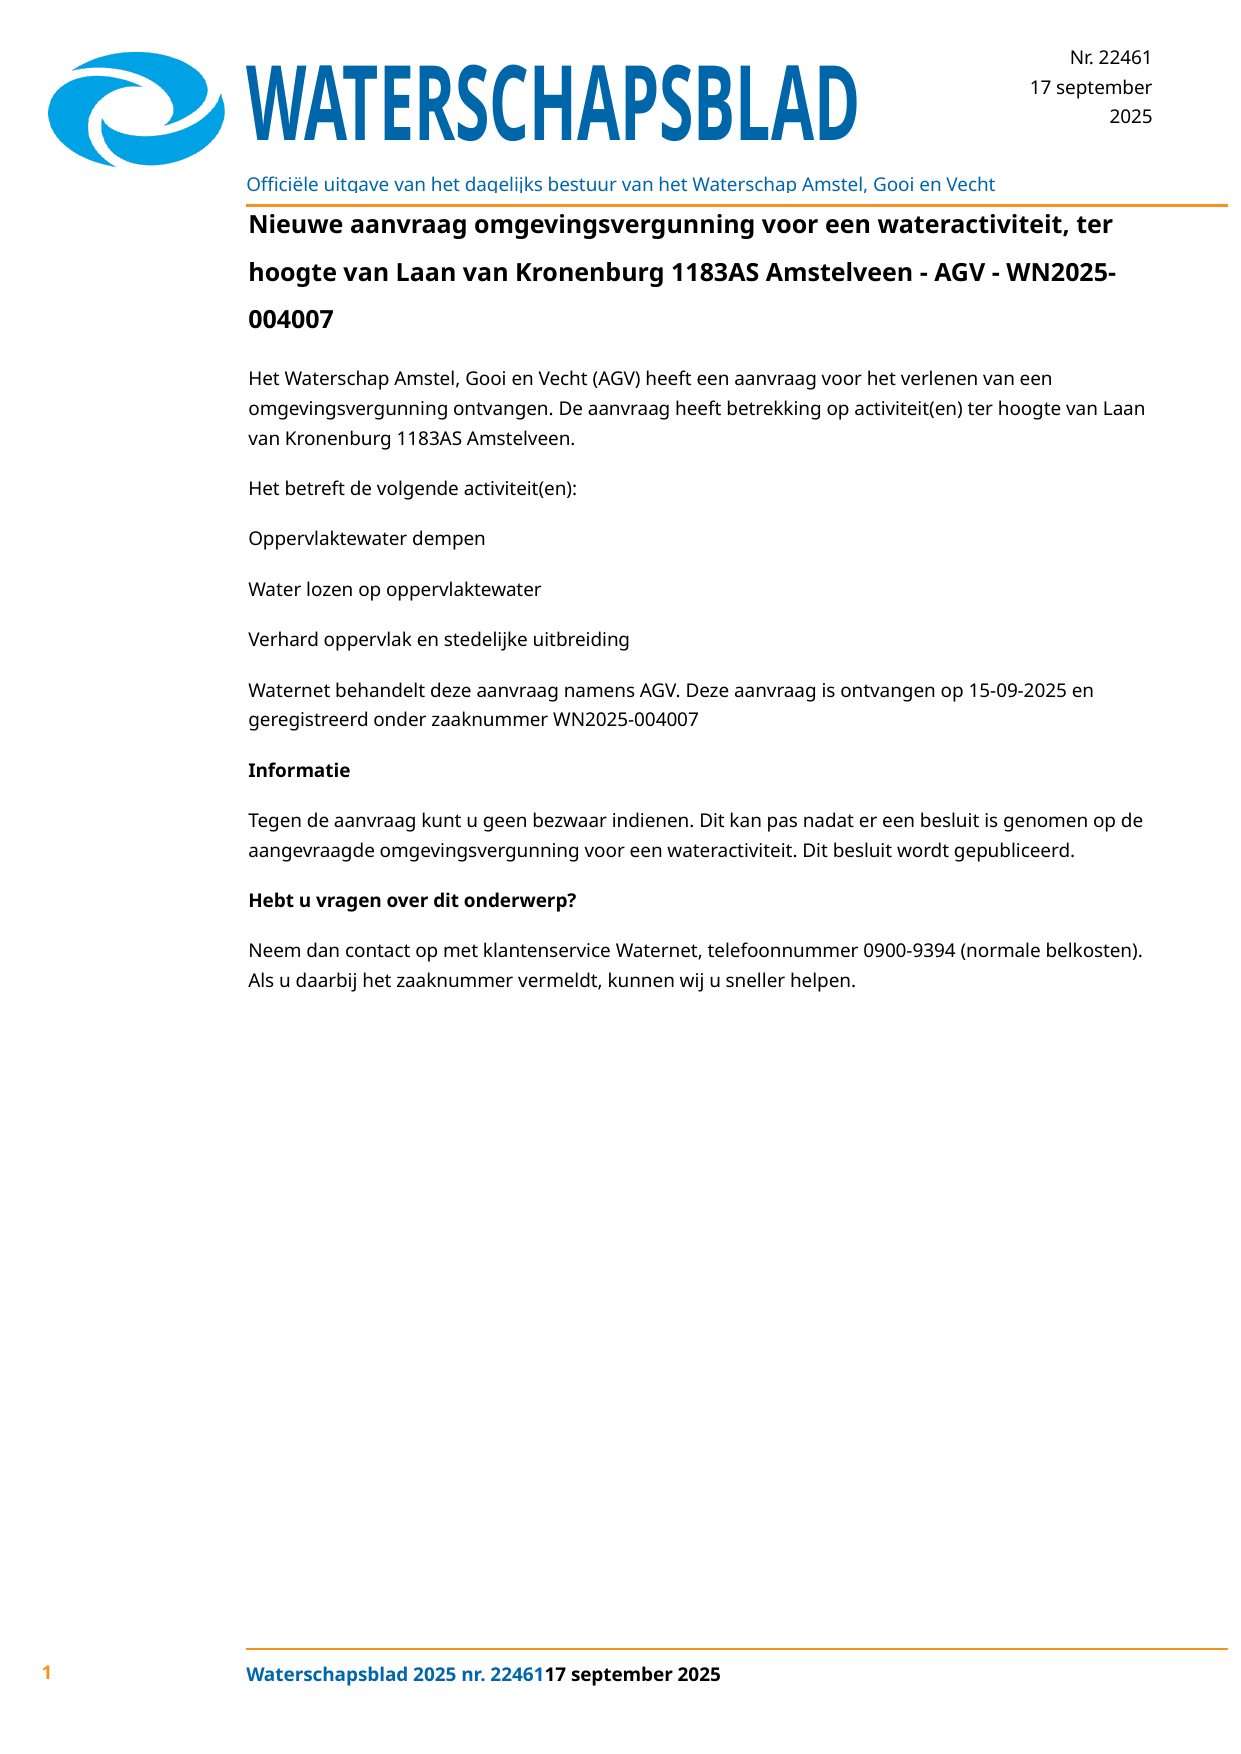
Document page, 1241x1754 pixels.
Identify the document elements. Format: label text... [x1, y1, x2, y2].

text Oppervlaktewater dempen [248, 526, 1152, 551]
text Neem dan contact op met klantenservice Waternet, telefoonnummer 0900-9394 (normale belkosten). Als u daarbij het zaaknummer vermeldt, kunnen wij u sneller helpen. [248, 938, 1152, 993]
text Verhard oppervlak en stedelijke uitbreiding [248, 626, 1152, 652]
text Informatie [248, 757, 1152, 782]
text Het Waterschap Amstel, Gooi en Vecht (AGV) heeft een aanvraag voor het verlenen van een omgevingsvergunning ontvangen. De aanvraag heeft betrekking op activiteit(en) ter hoogte van Laan van Kronenburg 1183AS Amstelveen. [248, 366, 1152, 450]
text Het betreft de volgende activiteit(en): [248, 475, 1152, 501]
text Waternet behandelt deze aanvraag namens AGV. Deze aanvraag is ontvangen op 15-09-2025 en geregistreerd onder zaaknummer WN2025-004007 [248, 677, 1152, 732]
text Nieuwe aanvraag omgevingsvergunning voor een wateractiviteit, ter hoogte van Laan van Kronenburg 1183AS Amstelveen - AGV - WN2025-004007 [248, 207, 1152, 336]
text Hebt u vragen over dit onderwerp? [248, 887, 1152, 913]
text Tegen de aanvraag kunt u geen bezwaar indienen. Dit kan pas nadat er een besluit is genomen op de aangevraagde omgevingsvergunning voor een wateractiviteit. Dit besluit wordt gepubliceerd. [248, 807, 1152, 862]
text Water lozen op oppervlaktewater [248, 576, 1152, 602]
picture [41, 47, 231, 172]
